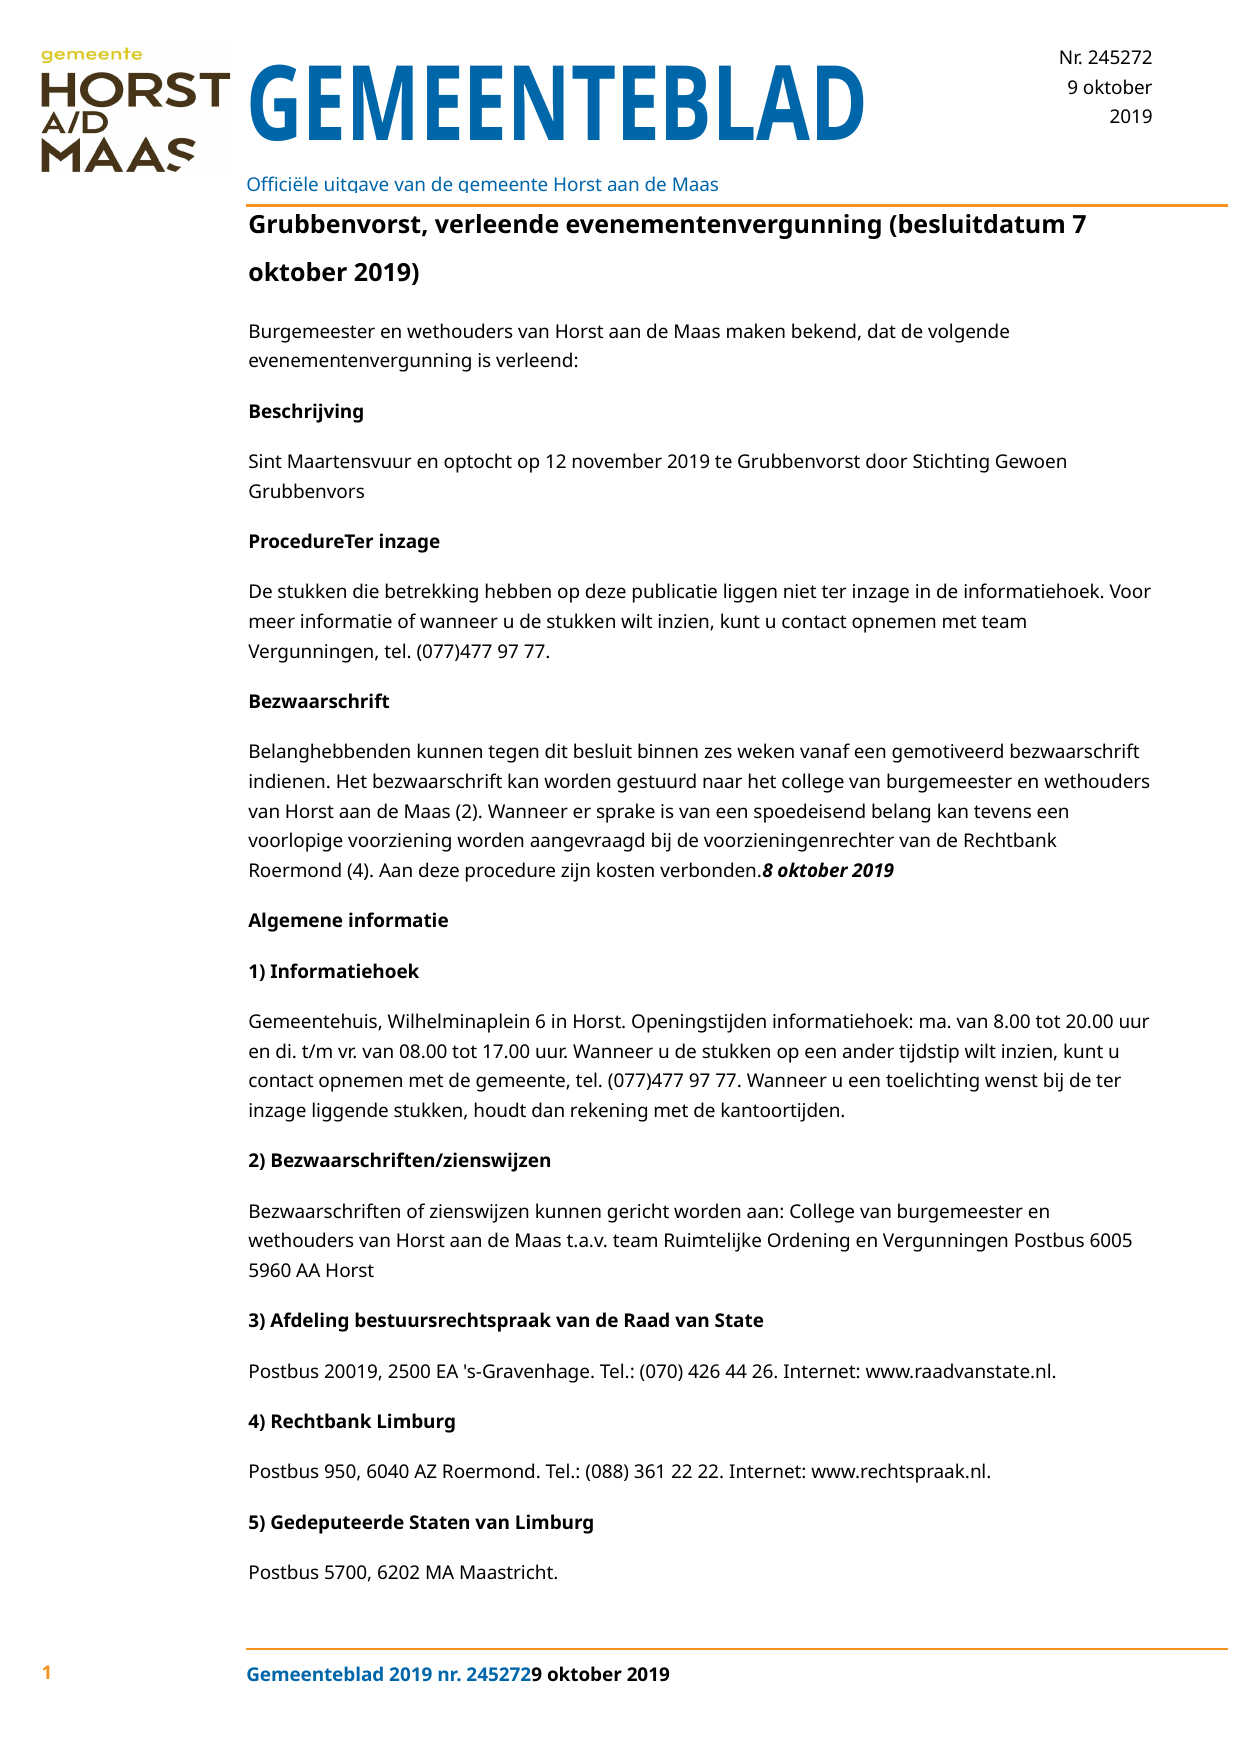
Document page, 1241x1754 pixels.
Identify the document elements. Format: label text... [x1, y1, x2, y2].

text 4) Rechtbank Limburg [248, 1408, 1152, 1434]
text 5) Gedeputeerde Staten van Limburg [248, 1509, 1152, 1535]
text Burgemeester en wethouders van Horst aan de Maas maken bekend, dat de volgende evenementenvergunning is verleend: [248, 318, 1152, 373]
text De stukken die betrekking hebben op deze publicatie liggen niet ter inzage in de informatiehoek. Voor meer informatie of wanneer u de stukken wilt inzien, kunt u contact opnemen met team Vergunningen, tel. (077)477 97 77. [248, 579, 1152, 664]
text 1) Informatiehoek [248, 958, 1152, 984]
text Belanghebbenden kunnen tegen dit besluit binnen zes weken vanaf een gemotiveerd bezwaarschrift indienen. Het bezwaarschrift kan worden gestuurd naar het college van burgemeester en wethouders van Horst aan de Maas (2). Wanneer er sprake is van een spoedeisend belang kan tevens een voorlopige voorziening worden aangevraagd bij de voorzieningenrechter van de Rechtbank Roermond (4). Aan deze procedure zijn kosten verbonden.8 oktober 2019 [248, 739, 1152, 883]
text Grubbenvorst, verleende evenementenvergunning (besluitdatum 7 oktober 2019) [248, 207, 1152, 288]
text Bezwaarschriften of zienswijzen kunnen gericht worden aan: College van burgemeester en wethouders van Horst aan de Maas t.a.v. team Ruimtelijke Ordening en Vergunningen Postbus 6005 5960 AA Horst [248, 1198, 1152, 1283]
text Postbus 950, 6040 AZ Roermond. Tel.: (088) 361 22 22. Internet: www.rechtspraak.nl. [248, 1459, 1152, 1484]
text Bezwaarschrift [248, 688, 1152, 714]
text 3) Afdeling bestuursrechtspraak van de Raad van State [248, 1307, 1152, 1333]
text Algemene informatie [248, 907, 1152, 933]
text Beschrijving [248, 398, 1152, 424]
text Postbus 20019, 2500 EA 's-Gravenhage. Tel.: (070) 426 44 26. Internet: www.raadvanstate.nl. [248, 1358, 1152, 1384]
text Postbus 5700, 6202 MA Maastricht. [248, 1559, 1152, 1585]
text 2) Bezwaarschriften/zienswijzen [248, 1147, 1152, 1173]
picture [41, 47, 231, 172]
text ProcedureTer inzage [248, 528, 1152, 554]
text Gemeentehuis, Wilhelminaplein 6 in Horst. Openingstijden informatiehoek: ma. van 8.00 tot 20.00 uur en di. t/m vr. van 08.00 tot 17.00 uur. Wanneer u de stukken op een ander tijdstip wilt inzien, kunt u contact opnemen met de gemeente, tel. (077)477 97 77. Wanneer u een toelichting wenst bij de ter inzage liggende stukken, houdt dan rekening met de kantoortijden. [248, 1008, 1152, 1123]
text Sint Maartensvuur en optocht op 12 november 2019 te Grubbenvorst door Stichting Gewoen Grubbenvors [248, 448, 1152, 504]
